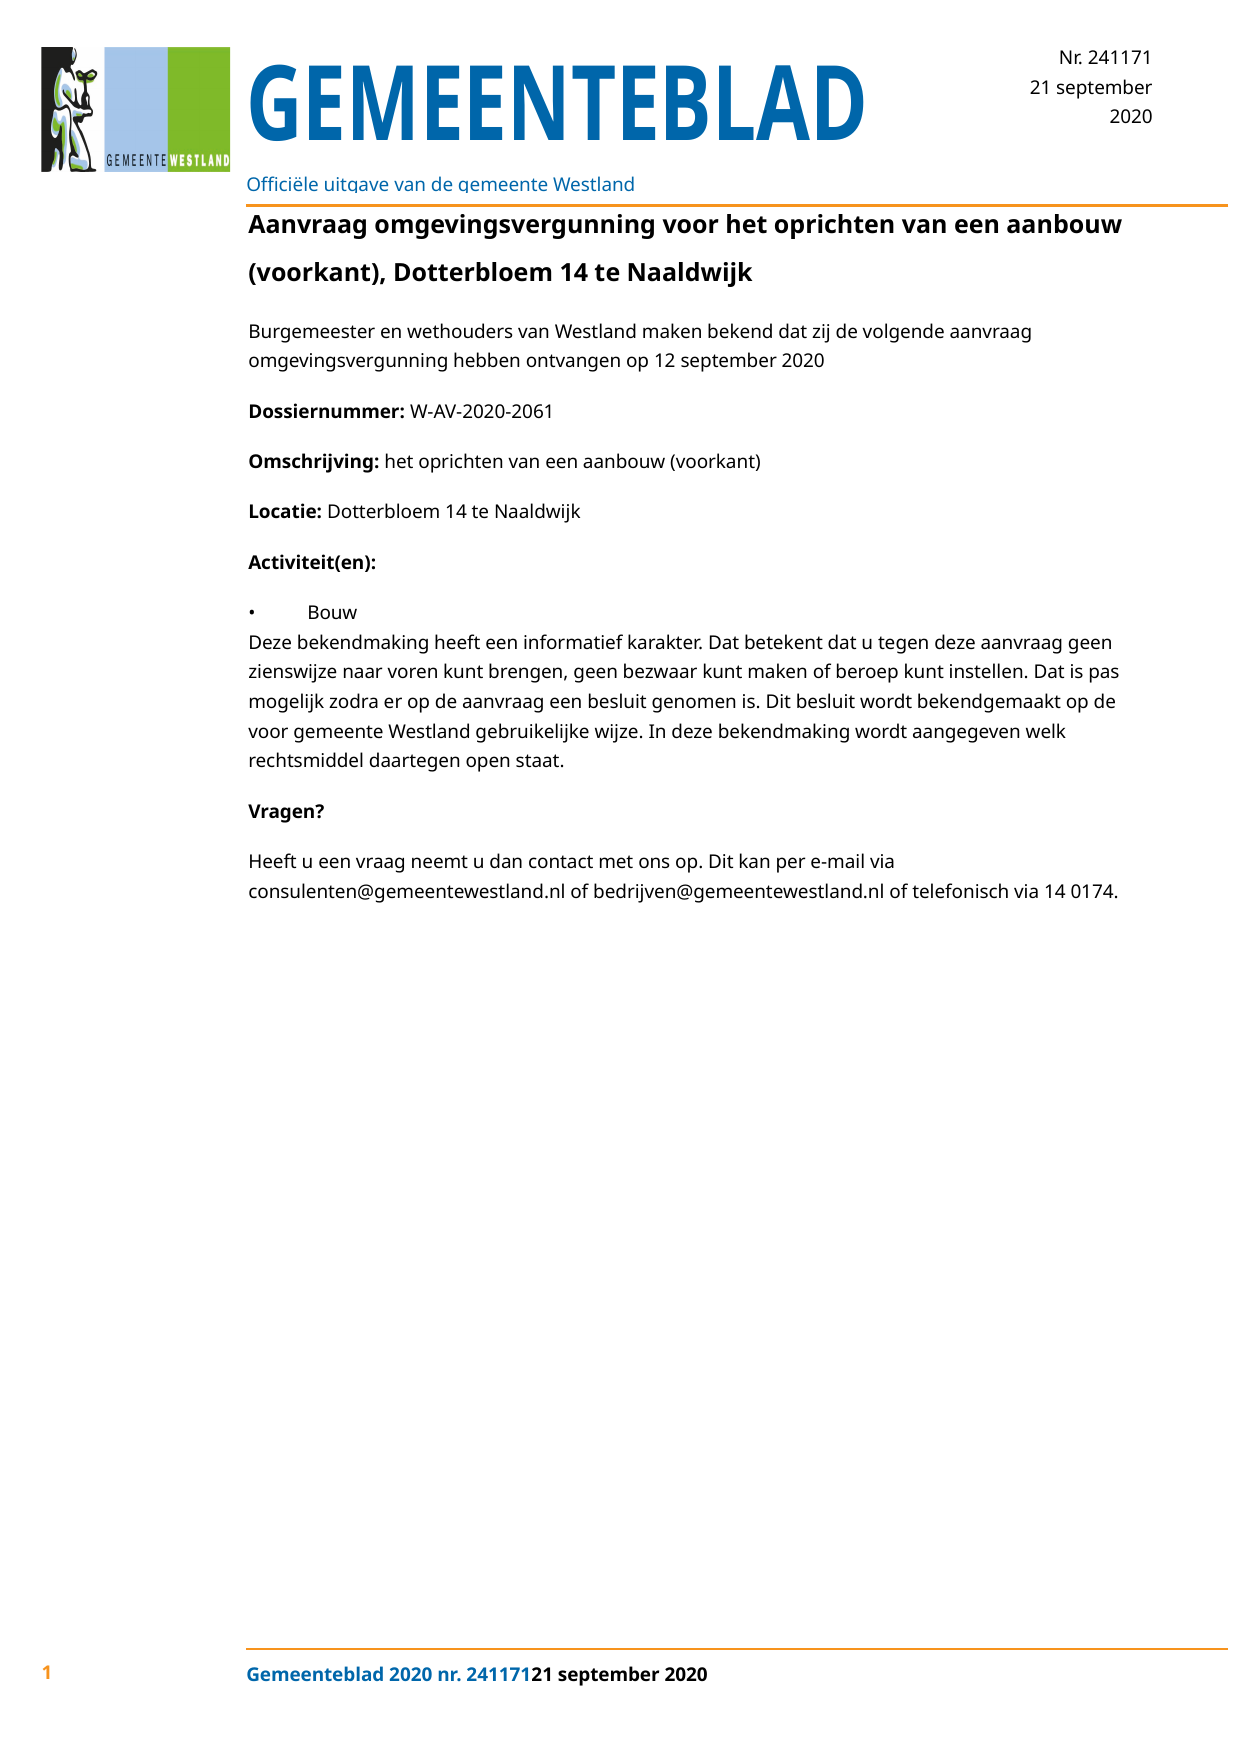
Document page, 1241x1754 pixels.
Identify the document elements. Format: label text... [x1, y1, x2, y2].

text Locatie: Dotterbloem 14 te Naaldwijk [248, 499, 1152, 524]
text Dossiernummer: W-AV-2020-2061 [248, 398, 1152, 424]
text Vragen? [248, 798, 1152, 824]
text Omschrijving: het oprichten van een aanbouw (voorkant) [248, 448, 1152, 474]
picture [41, 47, 231, 172]
text Activiteit(en): [248, 549, 1152, 575]
text Burgemeester en wethouders van Westland maken bekend dat zij de volgende aanvraag omgevingsvergunning hebben ontvangen op 12 september 2020 [248, 318, 1152, 373]
text Aanvraag omgevingsvergunning voor het oprichten van een aanbouw (voorkant), Dotterbloem 14 te Naaldwijk [248, 207, 1152, 288]
text Deze bekendmaking heeft een informatief karakter. Dat betekent dat u tegen deze aanvraag geen zienswijze naar voren kunt brengen, geen bezwaar kunt maken of beroep kunt instellen. Dat is pas mogelijk zodra er op de aanvraag een besluit genomen is. Dit besluit wordt bekendgemaakt op de voor gemeente Westland gebruikelijke wijze. In deze bekendmaking wordt aangegeven welk rechtsmiddel daartegen open staat. [248, 629, 1152, 773]
list Bouw [248, 599, 1152, 625]
text Heeft u een vraag neemt u dan contact met ons op. Dit kan per e-mail via consulenten@gemeentewestland.nl of bedrijven@gemeentewestland.nl of telefonisch via 14 0174. [248, 848, 1152, 904]
